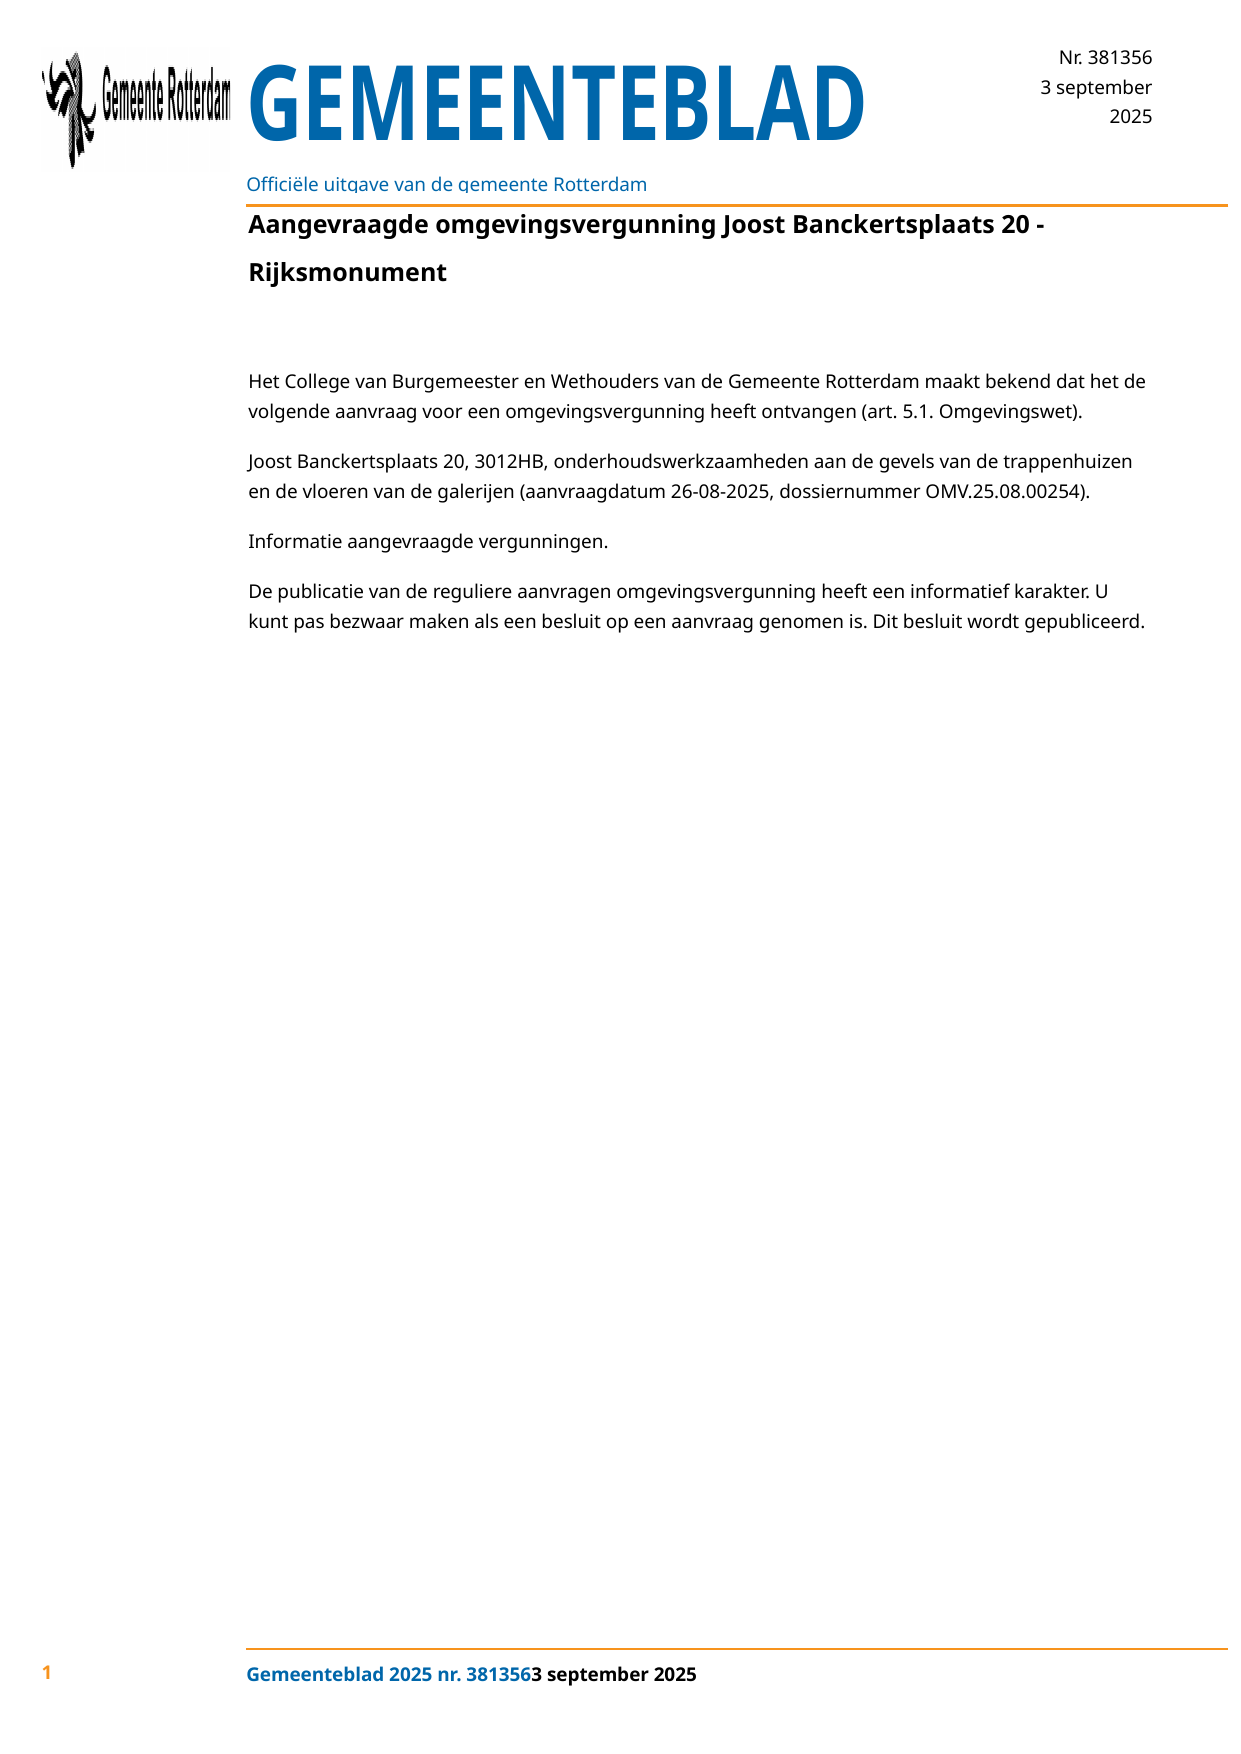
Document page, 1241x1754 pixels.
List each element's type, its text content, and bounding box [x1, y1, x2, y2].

text De publicatie van de reguliere aanvragen omgevingsvergunning heeft een informatief karakter. U kunt pas bezwaar maken als een besluit op een aanvraag genomen is. Dit besluit wordt gepubliceerd. [248, 579, 1152, 634]
text Aangevraagde omgevingsvergunning Joost Banckertsplaats 20 - Rijksmonument [248, 207, 1152, 288]
text Het College van Burgemeester en Wethouders van de Gemeente Rotterdam maakt bekend dat het de volgende aanvraag voor een omgevingsvergunning heeft ontvangen (art. 5.1. Omgevingswet). [248, 368, 1152, 424]
text Informatie aangevraagde vergunningen. [248, 528, 1152, 554]
text Joost Banckertsplaats 20, 3012HB, onderhoudswerkzaamheden aan de gevels van de trappenhuizen en de vloeren van de galerijen (aanvraagdatum 26-08-2025, dossiernummer OMV.25.08.00254). [248, 448, 1152, 504]
picture [41, 47, 231, 172]
